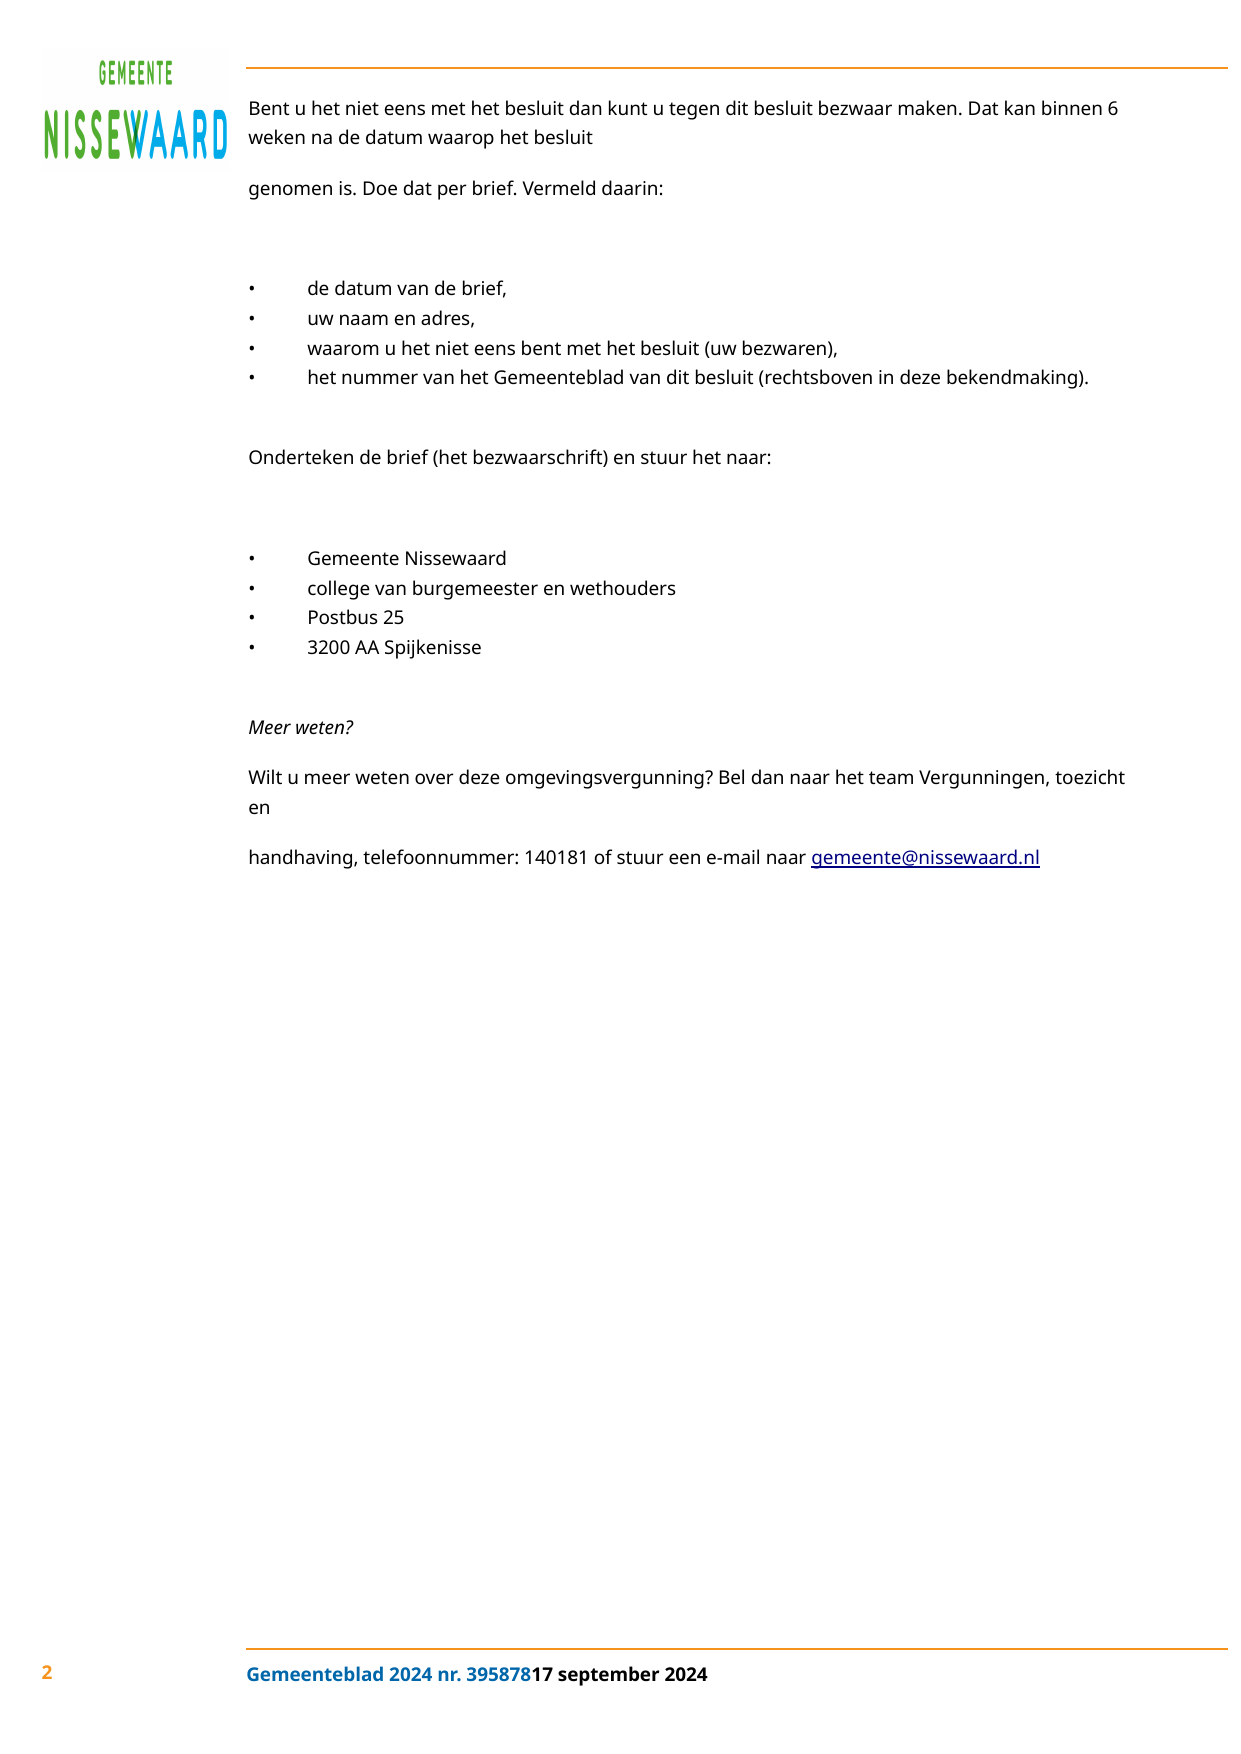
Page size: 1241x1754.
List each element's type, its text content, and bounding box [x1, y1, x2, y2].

picture [41, 47, 231, 172]
text Bent u het niet eens met het besluit dan kunt u tegen dit besluit bezwaar maken. Dat kan binnen 6 weken na de datum waarop het besluit [248, 95, 1152, 150]
text Meer weten? [248, 714, 1152, 740]
list de datum van de brief, [248, 276, 1152, 301]
list college van burgemeester en wethouders [248, 575, 1152, 601]
text handhaving, telefoonnummer: 140181 of stuur een e-mail naar gemeente@nissewaard.nl [248, 844, 1152, 870]
list Gemeente Nissewaard [248, 545, 1152, 571]
list uw naam en adres, [248, 305, 1152, 331]
list waarom u het niet eens bent met het besluit (uw bezwaren), [248, 335, 1152, 361]
text Wilt u meer weten over deze omgevingsvergunning? Bel dan naar het team Vergunningen, toezicht en [248, 764, 1152, 820]
list Postbus 25 [248, 604, 1152, 630]
text genomen is. Doe dat per brief. Vermeld daarin: [248, 175, 1152, 201]
list 3200 AA Spijkenisse [248, 634, 1152, 660]
list het nummer van het Gemeenteblad van dit besluit (rechtsboven in deze bekendmaking). [248, 364, 1152, 390]
text Onderteken de brief (het bezwaarschrift) en stuur het naar: [248, 444, 1152, 470]
